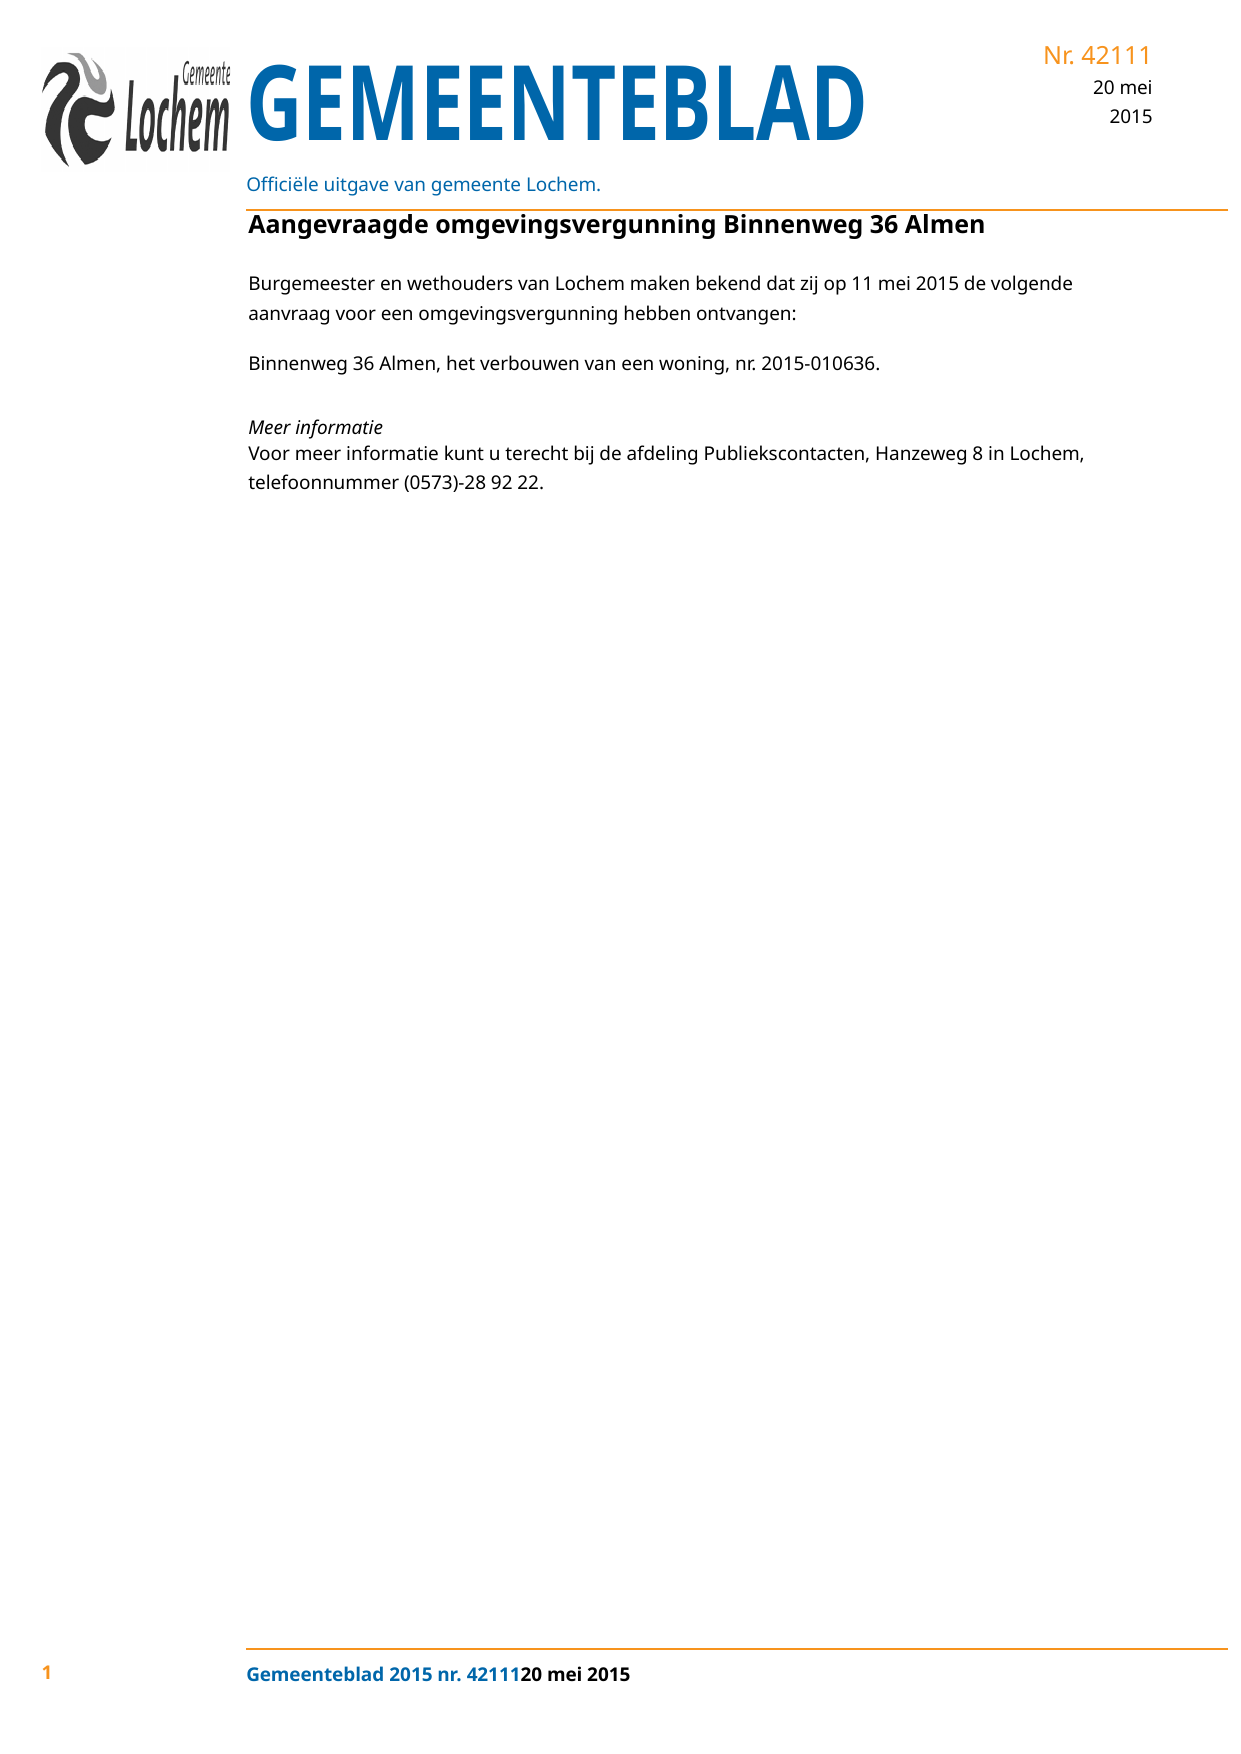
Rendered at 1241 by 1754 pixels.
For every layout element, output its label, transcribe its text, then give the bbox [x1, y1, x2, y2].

text Meer informatie [248, 414, 1152, 440]
text Binnenweg 36 Almen, het verbouwen van een woning, nr. 2015-010636. [248, 350, 1152, 376]
picture [41, 47, 231, 172]
text Aangevraagde omgevingsvergunning Binnenweg 36 Almen [248, 211, 1152, 241]
text Voor meer informatie kunt u terecht bij de afdeling Publiekscontacten, Hanzeweg 8 in Lochem, telefoonnummer (0573)-28 92 22. [248, 440, 1152, 495]
text Burgemeester en wethouders van Lochem maken bekend dat zij op 11 mei 2015 de volgende aanvraag voor een omgevingsvergunning hebben ontvangen: [248, 270, 1152, 326]
